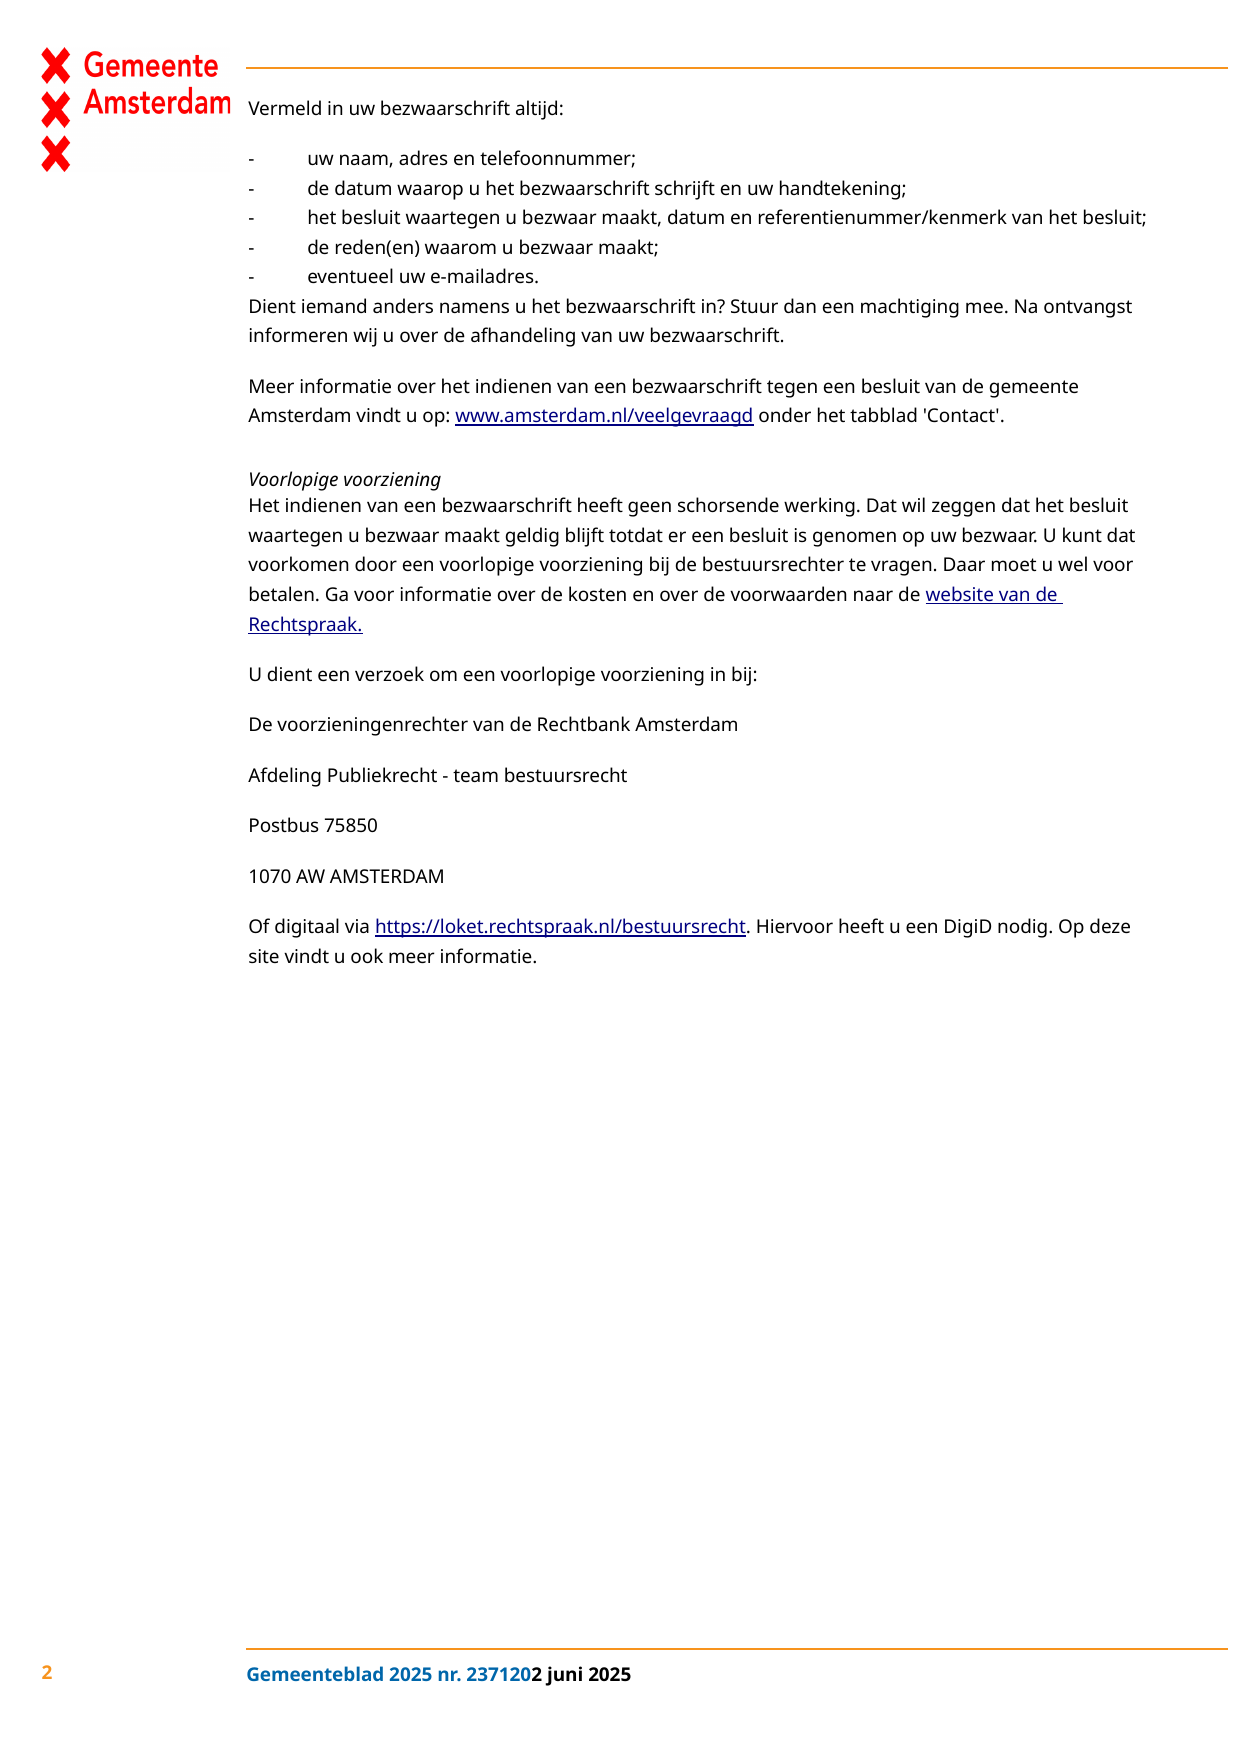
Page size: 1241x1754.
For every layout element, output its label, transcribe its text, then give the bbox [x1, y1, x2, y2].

list de datum waarop u het bezwaarschrift schrijft en uw handtekening; [248, 175, 1152, 201]
picture [41, 47, 231, 172]
text De voorzieningenrechter van de Rechtbank Amsterdam [248, 712, 1152, 737]
list de reden(en) waarom u bezwaar maakt; [248, 234, 1152, 260]
list uw naam, adres en telefoonnummer; [248, 145, 1152, 171]
list het besluit waartegen u bezwaar maakt, datum en referentienummer/kenmerk van het besluit; [248, 204, 1152, 230]
list eventueel uw e-mailadres. [248, 263, 1152, 289]
text Meer informatie over het indienen van een bezwaarschrift tegen een besluit van de gemeente Amsterdam vindt u op: www.amsterdam.nl/veelgevraagd onder het tabblad 'Contact'. [248, 373, 1152, 428]
text Of digitaal via https://loket.rechtspraak.nl/bestuursrecht. Hiervoor heeft u een DigiD nodig. Op deze site vindt u ook meer informatie. [248, 913, 1152, 968]
text Het indienen van een bezwaarschrift heeft geen schorsende werking. Dat wil zeggen dat het besluit waartegen u bezwaar maakt geldig blijft totdat er een besluit is genomen op uw bezwaar. U kunt dat voorkomen door een voorlopige voorziening bij de bestuursrechter te vragen. Daar moet u wel voor betalen. Ga voor informatie over de kosten en over de voorwaarden naar de website van de Rechtspraak. [248, 492, 1152, 636]
text Dient iemand anders namens u het bezwaarschrift in? Stuur dan een machtiging mee. Na ontvangst informeren wij u over de afhandeling van uw bezwaarschrift. [248, 293, 1152, 348]
text Vermeld in uw bezwaarschrift altijd: [248, 95, 1152, 121]
text 1070 AW AMSTERDAM [248, 863, 1152, 888]
text Postbus 75850 [248, 812, 1152, 838]
text Afdeling Publiekrecht - team bestuursrecht [248, 762, 1152, 788]
text Voorlopige voorziening [248, 467, 1152, 492]
text U dient een verzoek om een voorlopige voorziening in bij: [248, 661, 1152, 687]
